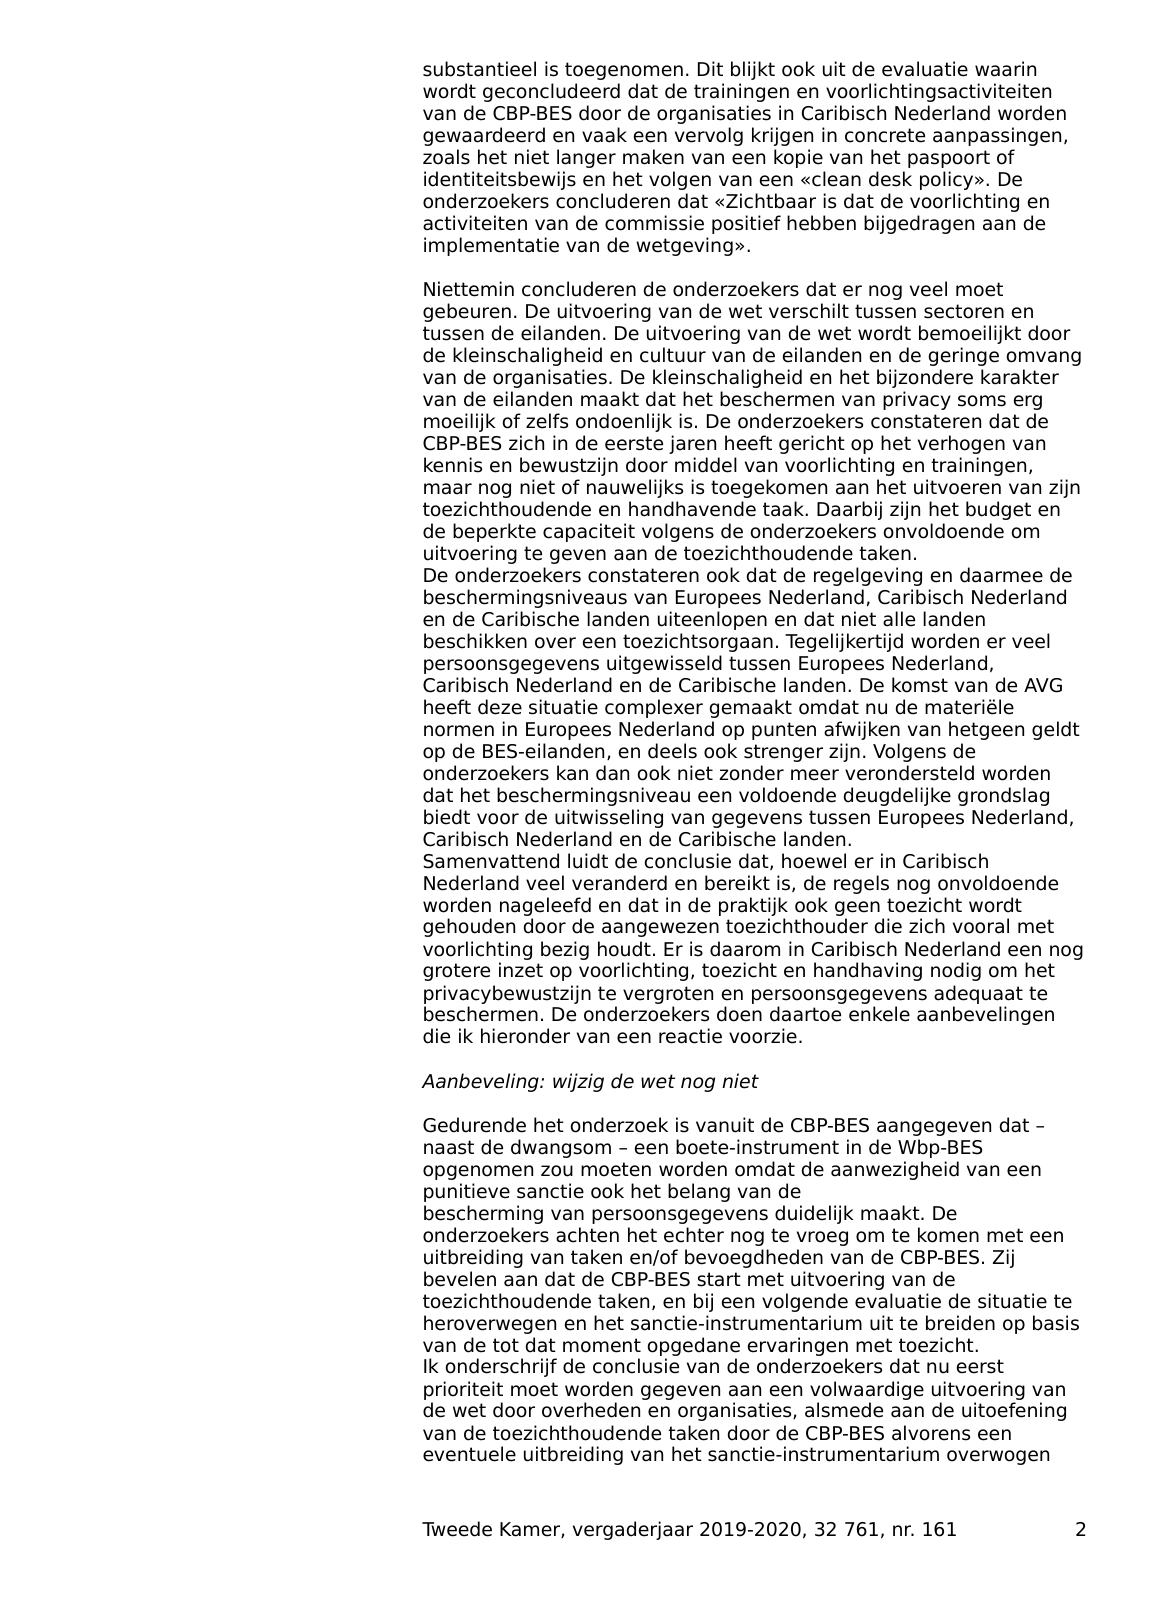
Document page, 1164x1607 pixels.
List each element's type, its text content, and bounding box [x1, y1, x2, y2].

text Samenvattend luidt de conclusie dat, hoewel er in Caribisch Nederland veel veranderd en bereikt is, de regels nog onvoldoende worden nageleefd en dat in de praktijk ook geen toezicht wordt gehouden door de aangewezen toezichthouder die zich vooral met voorlichting bezig houdt. Er is daarom in Caribisch Nederland een nog grotere inzet op voorlichting, toezicht en handhaving nodig om het privacybewustzijn te vergroten en persoonsgegevens adequaat te beschermen. De onderzoekers doen daartoe enkele aanbevelingen die ik hieronder van een reactie voorzie. [422, 851, 1087, 1048]
text De onderzoekers constateren ook dat de regelgeving en daarmee de beschermingsniveaus van Europees Nederland, Caribisch Nederland en de Caribische landen uiteenlopen en dat niet alle landen beschikken over een toezichtsorgaan. Tegelijkertijd worden er veel persoonsgegevens uitgewisseld tussen Europees Nederland, Caribisch Nederland en de Caribische landen. De komst van de AVG heeft deze situatie complexer gemaakt omdat nu de materiële normen in Europees Nederland op punten afwijken van hetgeen geldt op de BES-eilanden, en deels ook strenger zijn. Volgens de onderzoekers kan dan ook niet zonder meer verondersteld worden dat het beschermingsniveau een voldoende deugdelijke grondslag biedt voor de uitwisseling van gegevens tussen Europees Nederland, Caribisch Nederland en de Caribische landen. [422, 565, 1087, 851]
text substantieel is toegenomen. Dit blijkt ook uit de evaluatie waarin wordt geconcludeerd dat de trainingen en voorlichtingsactiviteiten van de CBP-BES door de organisaties in Caribisch Nederland worden gewaardeerd en vaak een vervolg krijgen in concrete aanpassingen, zoals het niet langer maken van een kopie van het paspoort of identiteitsbewijs en het volgen van een «clean desk policy». De onderzoekers concluderen dat «Zichtbaar is dat de voorlichting en activiteiten van de commissie positief hebben bijgedragen aan de implementatie van de wetgeving». [422, 59, 1087, 257]
text bescherming van persoonsgegevens duidelijk maakt. De onderzoekers achten het echter nog te vroeg om te komen met een uitbreiding van taken en/of bevoegdheden van de CBP-BES. Zij bevelen aan dat de CBP-BES start met uitvoering van de toezichthoudende taken, en bij een volgende evaluatie de situatie te heroverwegen en het sanctie-instrumentarium uit te breiden op basis van de tot dat moment opgedane ervaringen met toezicht. [422, 1203, 1087, 1356]
text Ik onderschrijf de conclusie van de onderzoekers dat nu eerst prioriteit moet worden gegeven aan een volwaardige uitvoering van de wet door overheden en organisaties, alsmede aan de uitoefening van de toezichthoudende taken door de CBP-BES alvorens een eventuele uitbreiding van het sanctie-instrumentarium overwogen [422, 1356, 1087, 1466]
text Niettemin concluderen de onderzoekers dat er nog veel moet gebeuren. De uitvoering van de wet verschilt tussen sectoren en tussen de eilanden. De uitvoering van de wet wordt bemoeilijkt door de kleinschaligheid en cultuur van de eilanden en de geringe omvang van de organisaties. De kleinschaligheid en het bijzondere karakter van de eilanden maakt dat het beschermen van privacy soms erg moeilijk of zelfs ondoenlijk is. De onderzoekers constateren dat de CBP-BES zich in de eerste jaren heeft gericht op het verhogen van kennis en bewustzijn door middel van voorlichting en trainingen, maar nog niet of nauwelijks is toegekomen aan het uitvoeren van zijn toezichthoudende en handhavende taak. Daarbij zijn het budget en de beperkte capaciteit volgens de onderzoekers onvoldoende om uitvoering te geven aan de toezichthoudende taken. [422, 279, 1087, 565]
subtitle Aanbeveling: wijzig de wet nog niet [422, 1071, 1087, 1092]
text Gedurende het onderzoek is vanuit de CBP-BES aangegeven dat – naast de dwangsom – een boete-instrument in de Wbp-BES opgenomen zou moeten worden omdat de aanwezigheid van een punitieve sanctie ook het belang van de [422, 1115, 1087, 1203]
